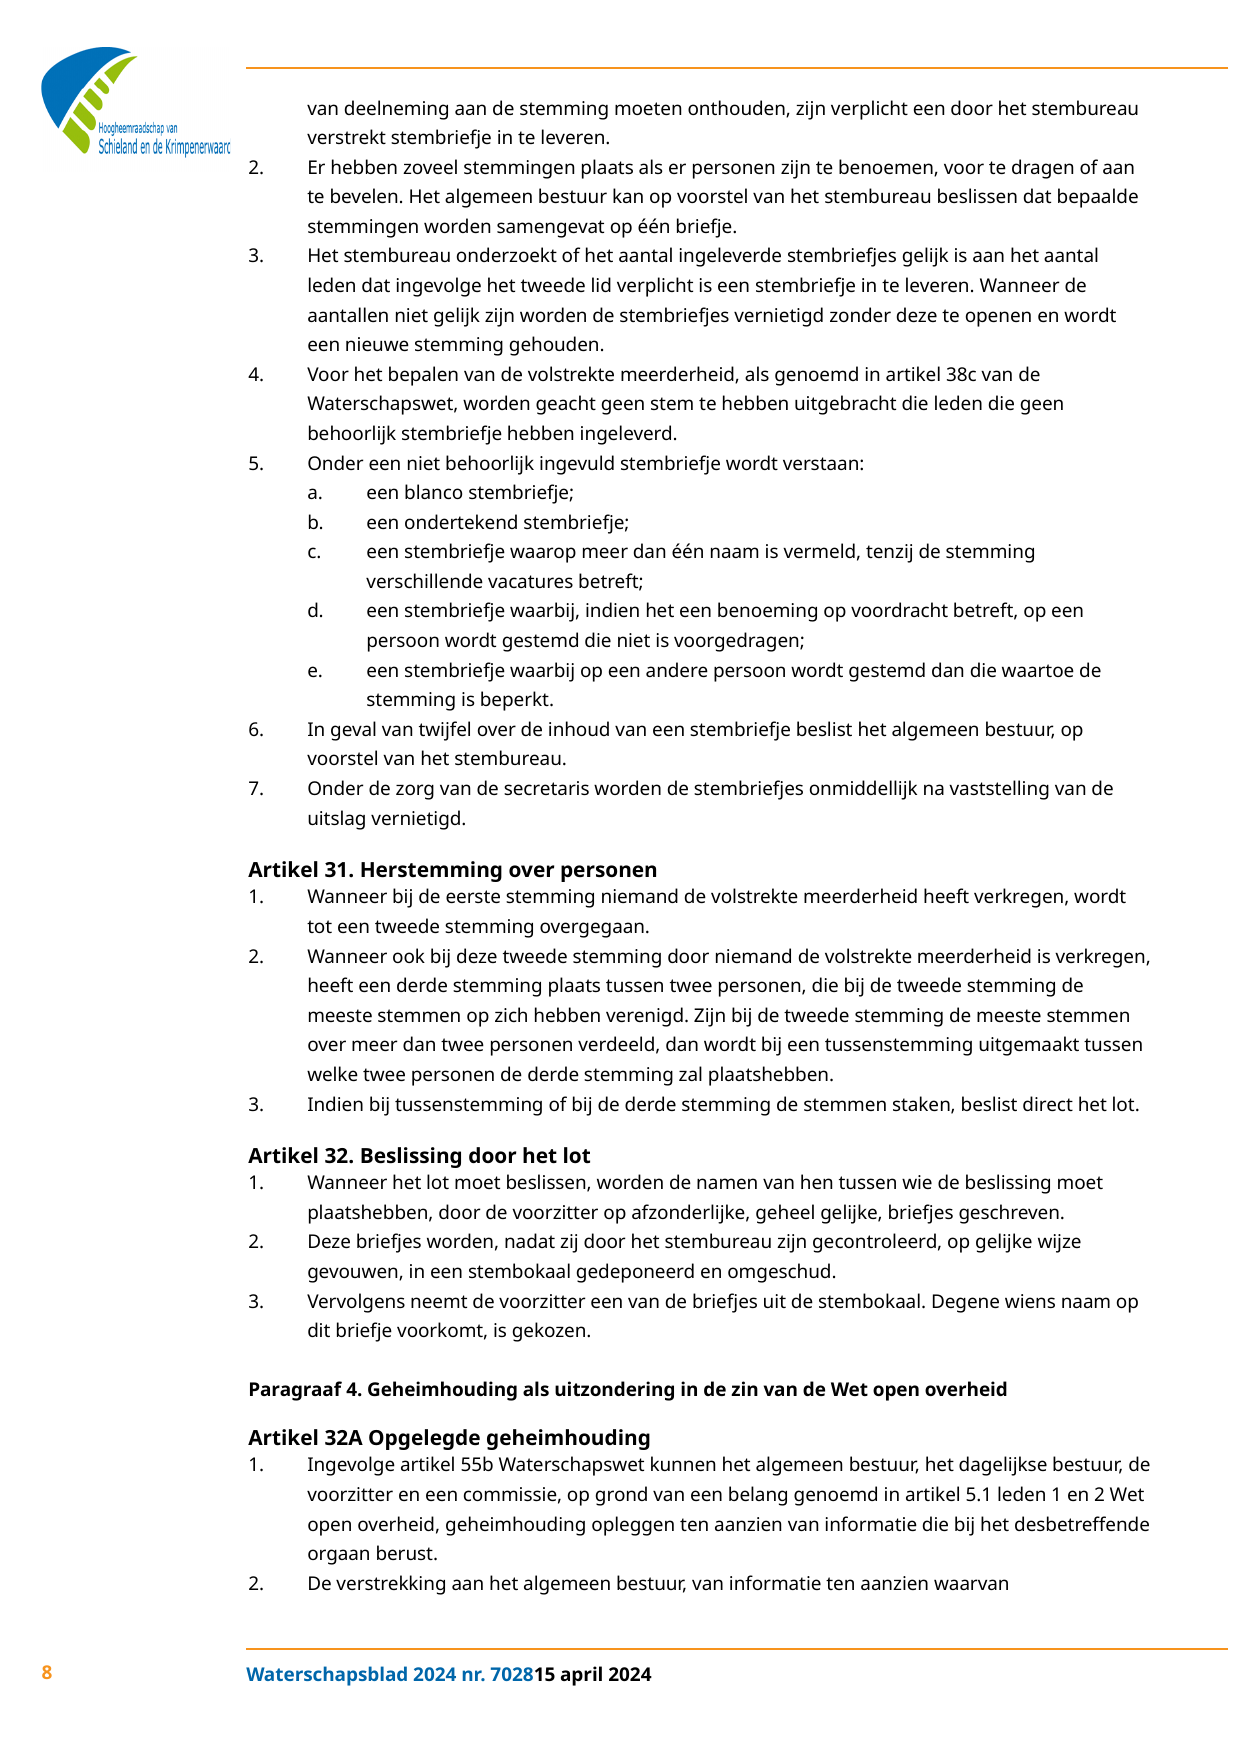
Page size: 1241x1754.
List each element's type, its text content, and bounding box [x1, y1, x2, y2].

list een ondertekend stembriefje; [307, 509, 1152, 535]
list Wanneer bij de eerste stemming niemand de volstrekte meerderheid heeft verkregen, wordt tot een tweede stemming overgegaan. [248, 884, 1152, 939]
list een blanco stembriefje; [307, 479, 1152, 505]
text Artikel 32A Opgelegde geheimhouding [248, 1423, 1152, 1452]
list Onder de zorg van de secretaris worden de stembriefjes onmiddellijk na vaststelling van de uitslag vernietigd. [248, 775, 1152, 831]
list een stembriefje waarbij op een andere persoon wordt gestemd dan die waartoe de stemming is beperkt. [307, 657, 1152, 712]
list In geval van twijfel over de inhoud van een stembriefje beslist het algemeen bestuur, op voorstel van het stembureau. [248, 716, 1152, 771]
list Ingevolge artikel 55b Waterschapswet kunnen het algemeen bestuur, het dagelijkse bestuur, de voorzitter en een commissie, op grond van een belang genoemd in artikel 5.1 leden 1 en 2 Wet open overheid, geheimhouding opleggen ten aanzien van informatie die bij het desbetreffende orgaan berust. [248, 1452, 1152, 1566]
list Er hebben zoveel stemmingen plaats als er personen zijn te benoemen, voor te dragen of aan te bevelen. Het algemeen bestuur kan op voorstel van het stembureau beslissen dat bepaalde stemmingen worden samengevat op één briefje. [248, 154, 1152, 239]
list een stembriefje waarbij, indien het een benoeming op voordracht betreft, op een persoon wordt gestemd die niet is voorgedragen; [307, 598, 1152, 653]
list Het stembureau onderzoekt of het aantal ingeleverde stembriefjes gelijk is aan het aantal leden dat ingevolge het tweede lid verplicht is een stembriefje in te leveren. Wanneer de aantallen niet gelijk zijn worden de stembriefjes vernietigd zonder deze te openen en wordt een nieuwe stemming gehouden. [248, 243, 1152, 357]
list Wanneer ook bij deze tweede stemming door niemand de volstrekte meerderheid is verkregen, heeft een derde stemming plaats tussen twee personen, die bij de tweede stemming de meeste stemmen op zich hebben verenigd. Zijn bij de tweede stemming de meeste stemmen over meer dan twee personen verdeeld, dan wordt bij een tussenstemming uitgemaakt tussen welke twee personen de derde stemming zal plaatshebben. [248, 943, 1152, 1087]
list Deze briefjes worden, nadat zij door het stembureau zijn gecontroleerd, op gelijke wijze gevouwen, in een stembokaal gedeponeerd en omgeschud. [248, 1229, 1152, 1284]
list van deelneming aan de stemming moeten onthouden, zijn verplicht een door het stembureau verstrekt stembriefje in te leveren. [248, 95, 1152, 150]
text Paragraaf 4. Geheimhouding als uitzondering in de zin van de Wet open overheid [248, 1377, 1152, 1402]
list Onder een niet behoorlijk ingevuld stembriefje wordt verstaan: [248, 450, 1152, 476]
list Voor het bepalen van de volstrekte meerderheid, als genoemd in artikel 38c van de Waterschapswet, worden geacht geen stem te hebben uitgebracht die leden die geen behoorlijk stembriefje hebben ingeleverd. [248, 361, 1152, 446]
text Artikel 31. Herstemming over personen [248, 855, 1152, 884]
picture [41, 47, 231, 172]
list Vervolgens neemt de voorzitter een van de briefjes uit de stembokaal. Degene wiens naam op dit briefje voorkomt, is gekozen. [248, 1288, 1152, 1343]
text Artikel 32. Beslissing door het lot [248, 1141, 1152, 1169]
list een stembriefje waarop meer dan één naam is vermeld, tenzij de stemming verschillende vacatures betreft; [307, 538, 1152, 594]
list Wanneer het lot moet beslissen, worden de namen van hen tussen wie de beslissing moet plaatshebben, door de voorzitter op afzonderlijke, geheel gelijke, briefjes geschreven. [248, 1169, 1152, 1225]
list De verstrekking aan het algemeen bestuur, van informatie ten aanzien waarvan [248, 1570, 1152, 1596]
list Indien bij tussenstemming of bij de derde stemming de stemmen staken, beslist direct het lot. [248, 1091, 1152, 1116]
